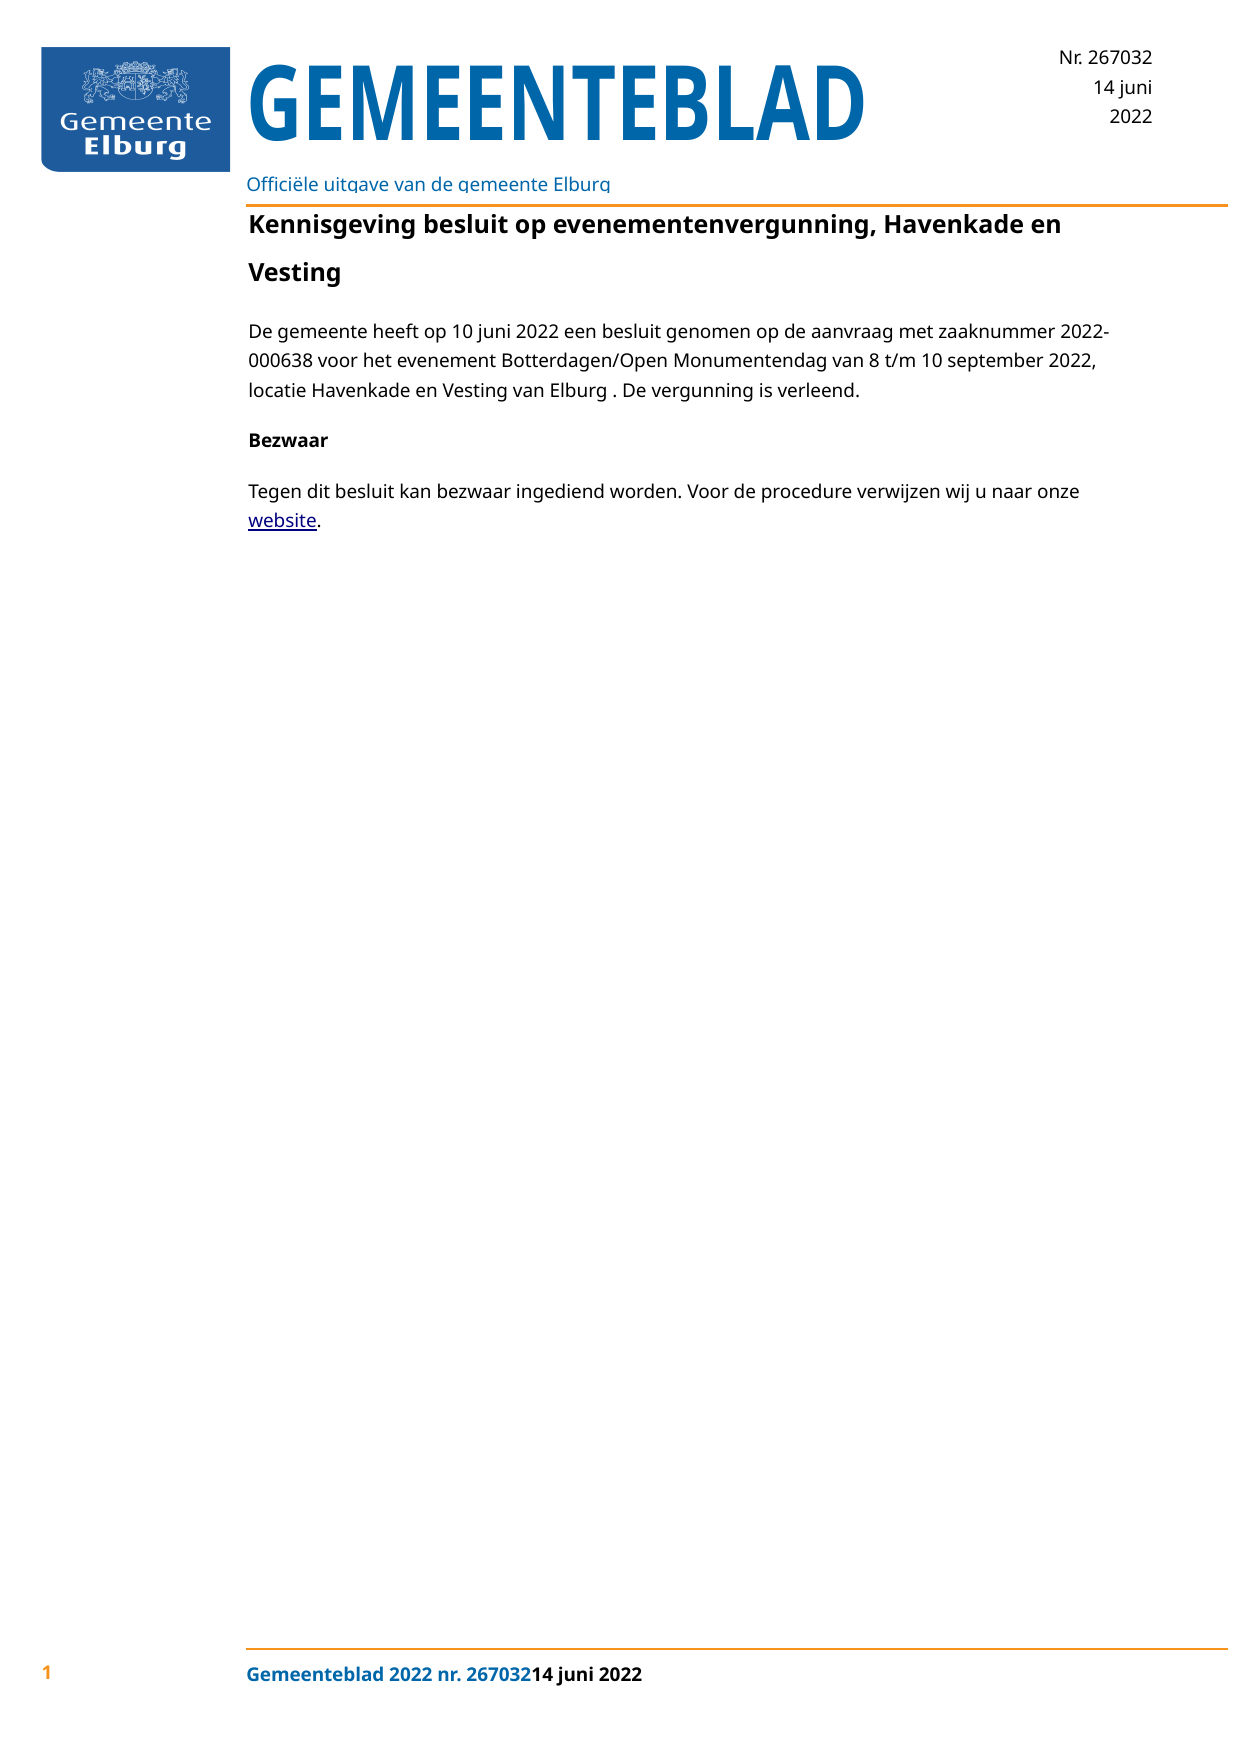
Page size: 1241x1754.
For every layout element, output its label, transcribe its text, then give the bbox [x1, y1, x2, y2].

text Tegen dit besluit kan bezwaar ingediend worden. Voor de procedure verwijzen wij u naar onze website. [248, 478, 1152, 533]
text Bezwaar [248, 427, 1152, 453]
picture [41, 47, 231, 172]
text Kennisgeving besluit op evenementenvergunning, Havenkade en Vesting [248, 207, 1152, 288]
text De gemeente heeft op 10 juni 2022 een besluit genomen op de aanvraag met zaaknummer 2022-000638 voor het evenement Botterdagen/Open Monumentendag van 8 t/m 10 september 2022, locatie Havenkade en Vesting van Elburg . De vergunning is verleend. [248, 318, 1152, 403]
